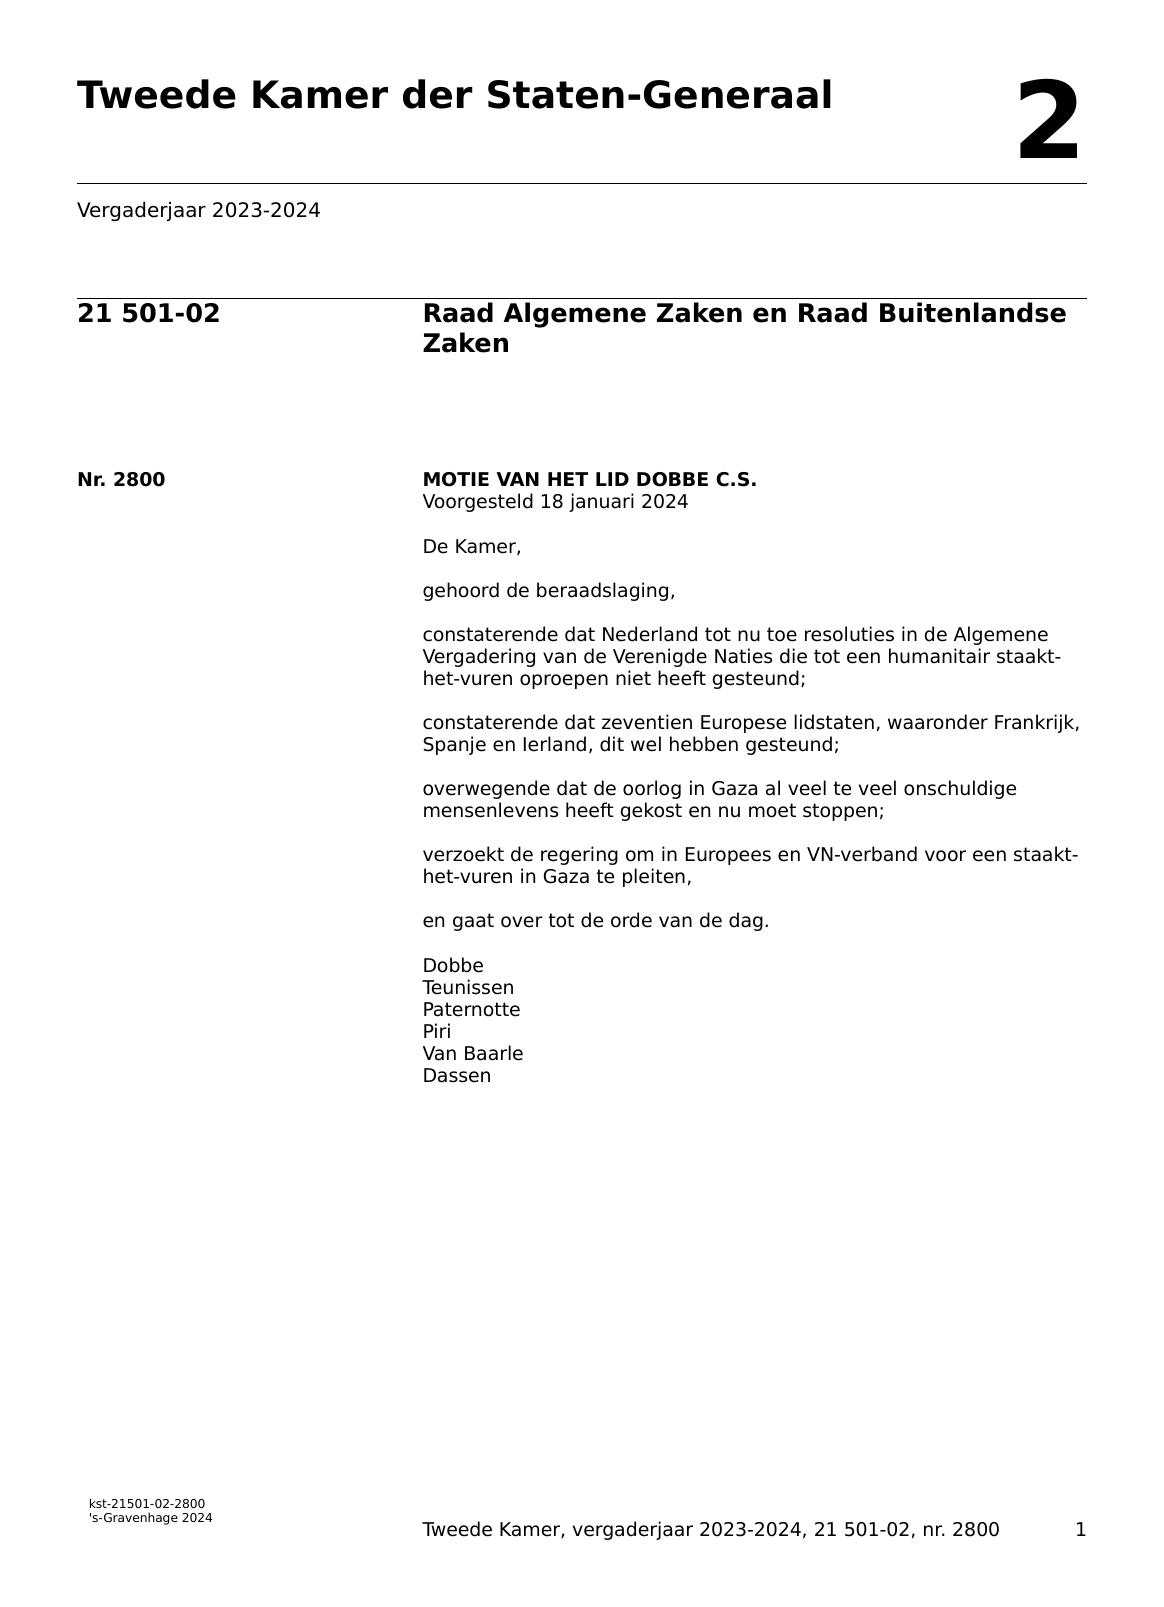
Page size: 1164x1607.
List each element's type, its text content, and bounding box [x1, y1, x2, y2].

text gehoord de beraadslaging, [422, 580, 1087, 602]
text Dobbe [422, 954, 1087, 977]
text verzoekt de regering om in Europees en VN-verband voor een staakt-het-vuren in Gaza te pleiten, [422, 844, 1087, 888]
subtitle 21 501-02 Raad Algemene Zaken en Raad Buitenlandse Zaken [77, 299, 1087, 358]
text kst-21501-02-2800 [88, 1497, 323, 1511]
text en gaat over tot de orde van de dag. [422, 910, 1087, 932]
table_header Tweede Kamer der Staten-Generaal [77, 59, 886, 183]
text 's-Gravenhage 2024 [88, 1511, 323, 1525]
text Van Baarle [422, 1042, 1087, 1064]
text constaterende dat Nederland tot nu toe resoluties in de Algemene Vergadering van de Verenigde Naties die tot een humanitair staakt-het-vuren oproepen niet heeft gesteund; [422, 624, 1087, 690]
text Paternotte [422, 998, 1087, 1021]
text Teunissen [422, 977, 1087, 998]
text Piri [422, 1021, 1087, 1042]
text De Kamer, [422, 536, 1087, 557]
text overwegende dat de oorlog in Gaza al veel te veel onschuldige mensenlevens heeft gekost en nu moet stoppen; [422, 778, 1087, 822]
table_cell Vergaderjaar 2023-2024 [77, 184, 1087, 298]
text constaterende dat zeventien Europese lidstaten, waaronder Frankrijk, Spanje en Ierland, dit wel hebben gesteund; [422, 712, 1087, 756]
text Dassen [422, 1064, 1087, 1086]
text Voorgesteld 18 januari 2024 [422, 491, 1087, 513]
table_header 2 [886, 59, 1087, 183]
subtitle Nr. 2800 MOTIE VAN HET LID DOBBE C.S. [77, 469, 1087, 491]
